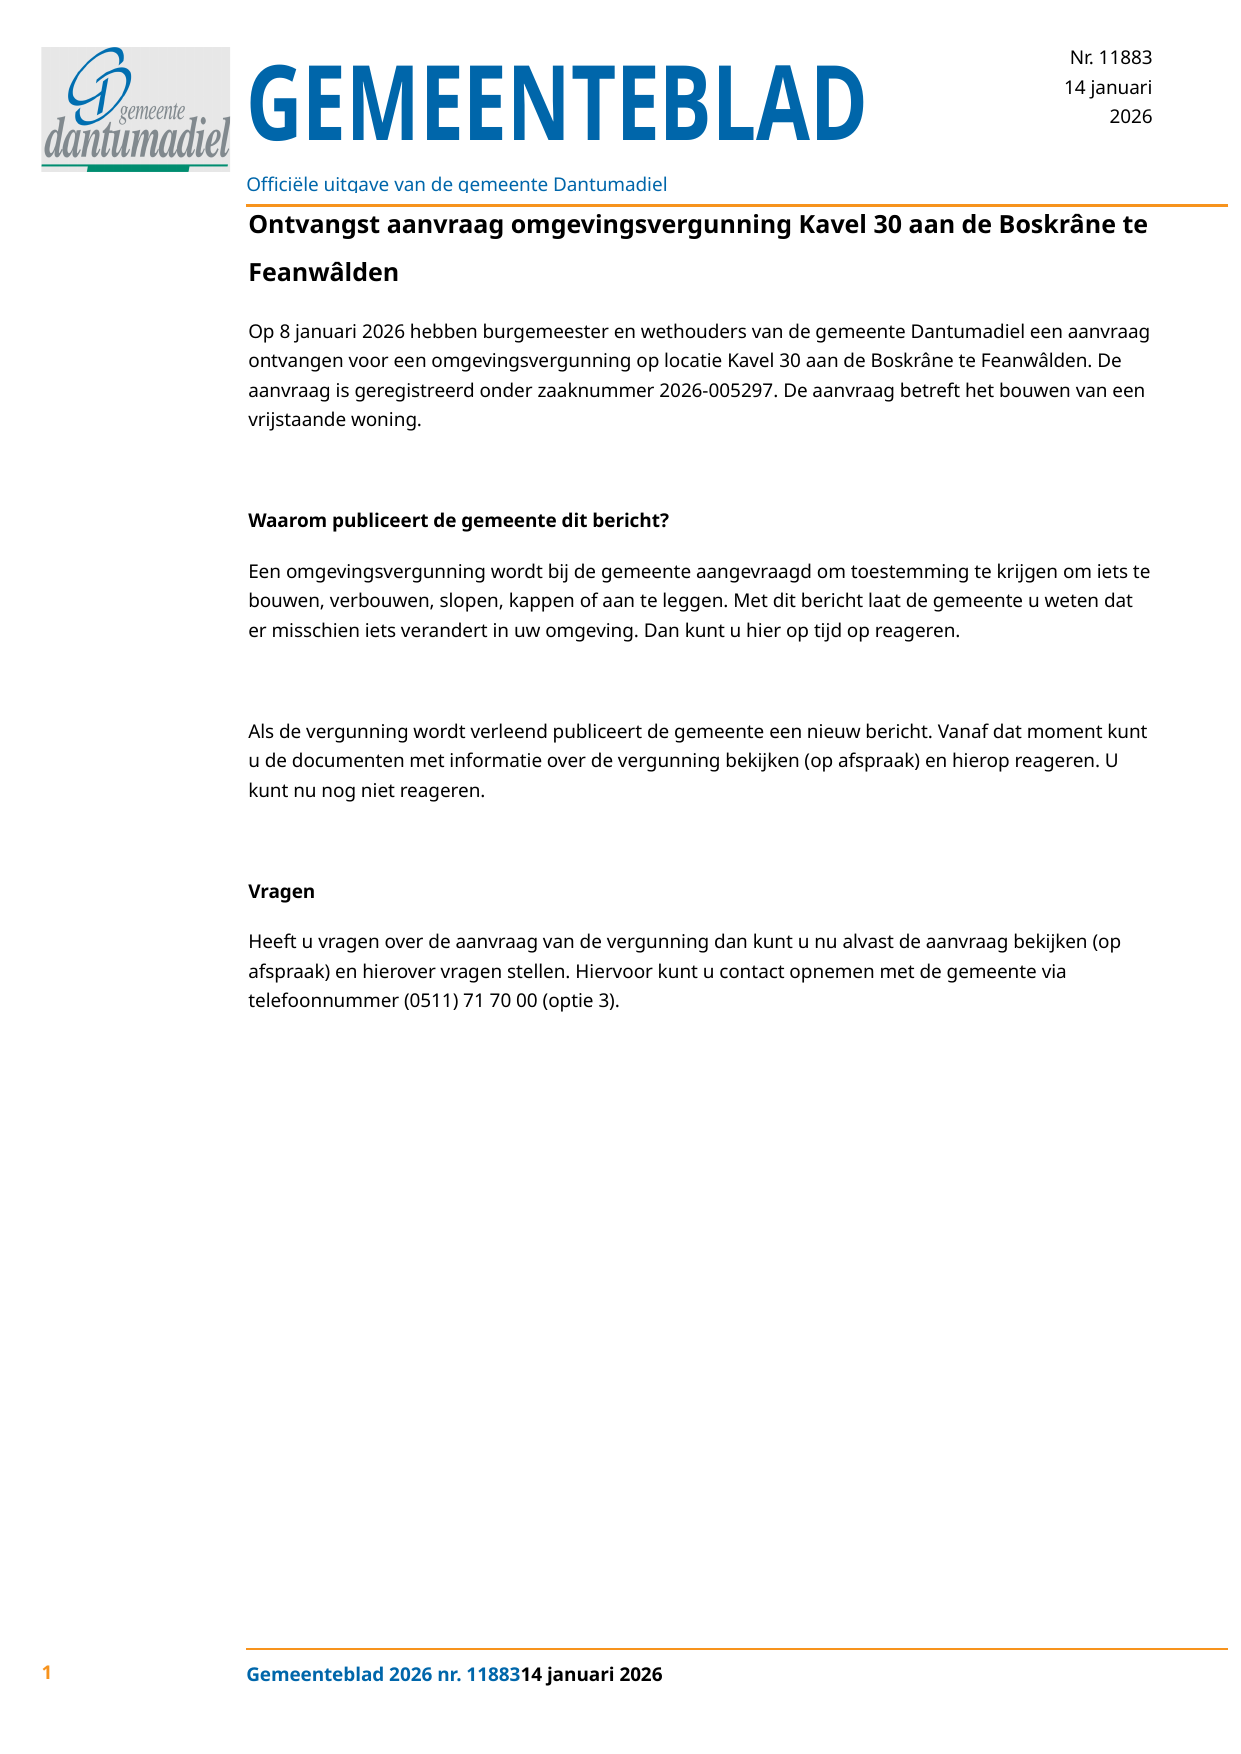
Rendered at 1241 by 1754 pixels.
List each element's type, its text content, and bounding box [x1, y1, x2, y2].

picture [41, 47, 231, 172]
text Waarom publiceert de gemeente dit bericht? [248, 507, 1152, 533]
text Op 8 januari 2026 hebben burgemeester en wethouders van de gemeente Dantumadiel een aanvraag ontvangen voor een omgevingsvergunning op locatie Kavel 30 aan de Boskrâne te Feanwâlden. De aanvraag is geregistreerd onder zaaknummer 2026-005297. De aanvraag betreft het bouwen van een vrijstaande woning. [248, 318, 1152, 432]
text Ontvangst aanvraag omgevingsvergunning Kavel 30 aan de Boskrâne te Feanwâlden [248, 207, 1152, 288]
text Heeft u vragen over de aanvraag van de vergunning dan kunt u nu alvast de aanvraag bekijken (op afspraak) en hierover vragen stellen. Hiervoor kunt u contact opnemen met de gemeente via telefoonnummer (0511) 71 70 00 (optie 3). [248, 928, 1152, 1013]
text Als de vergunning wordt verleend publiceert de gemeente een nieuw bericht. Vanaf dat moment kunt u de documenten met informatie over de vergunning bekijken (op afspraak) en hierop reageren. U kunt nu nog niet reageren. [248, 718, 1152, 803]
text Een omgevingsvergunning wordt bij de gemeente aangevraagd om toestemming te krijgen om iets te bouwen, verbouwen, slopen, kappen of aan te leggen. Met dit bericht laat de gemeente u weten dat er misschien iets verandert in uw omgeving. Dan kunt u hier op tijd op reageren. [248, 558, 1152, 643]
text Vragen [248, 878, 1152, 904]
